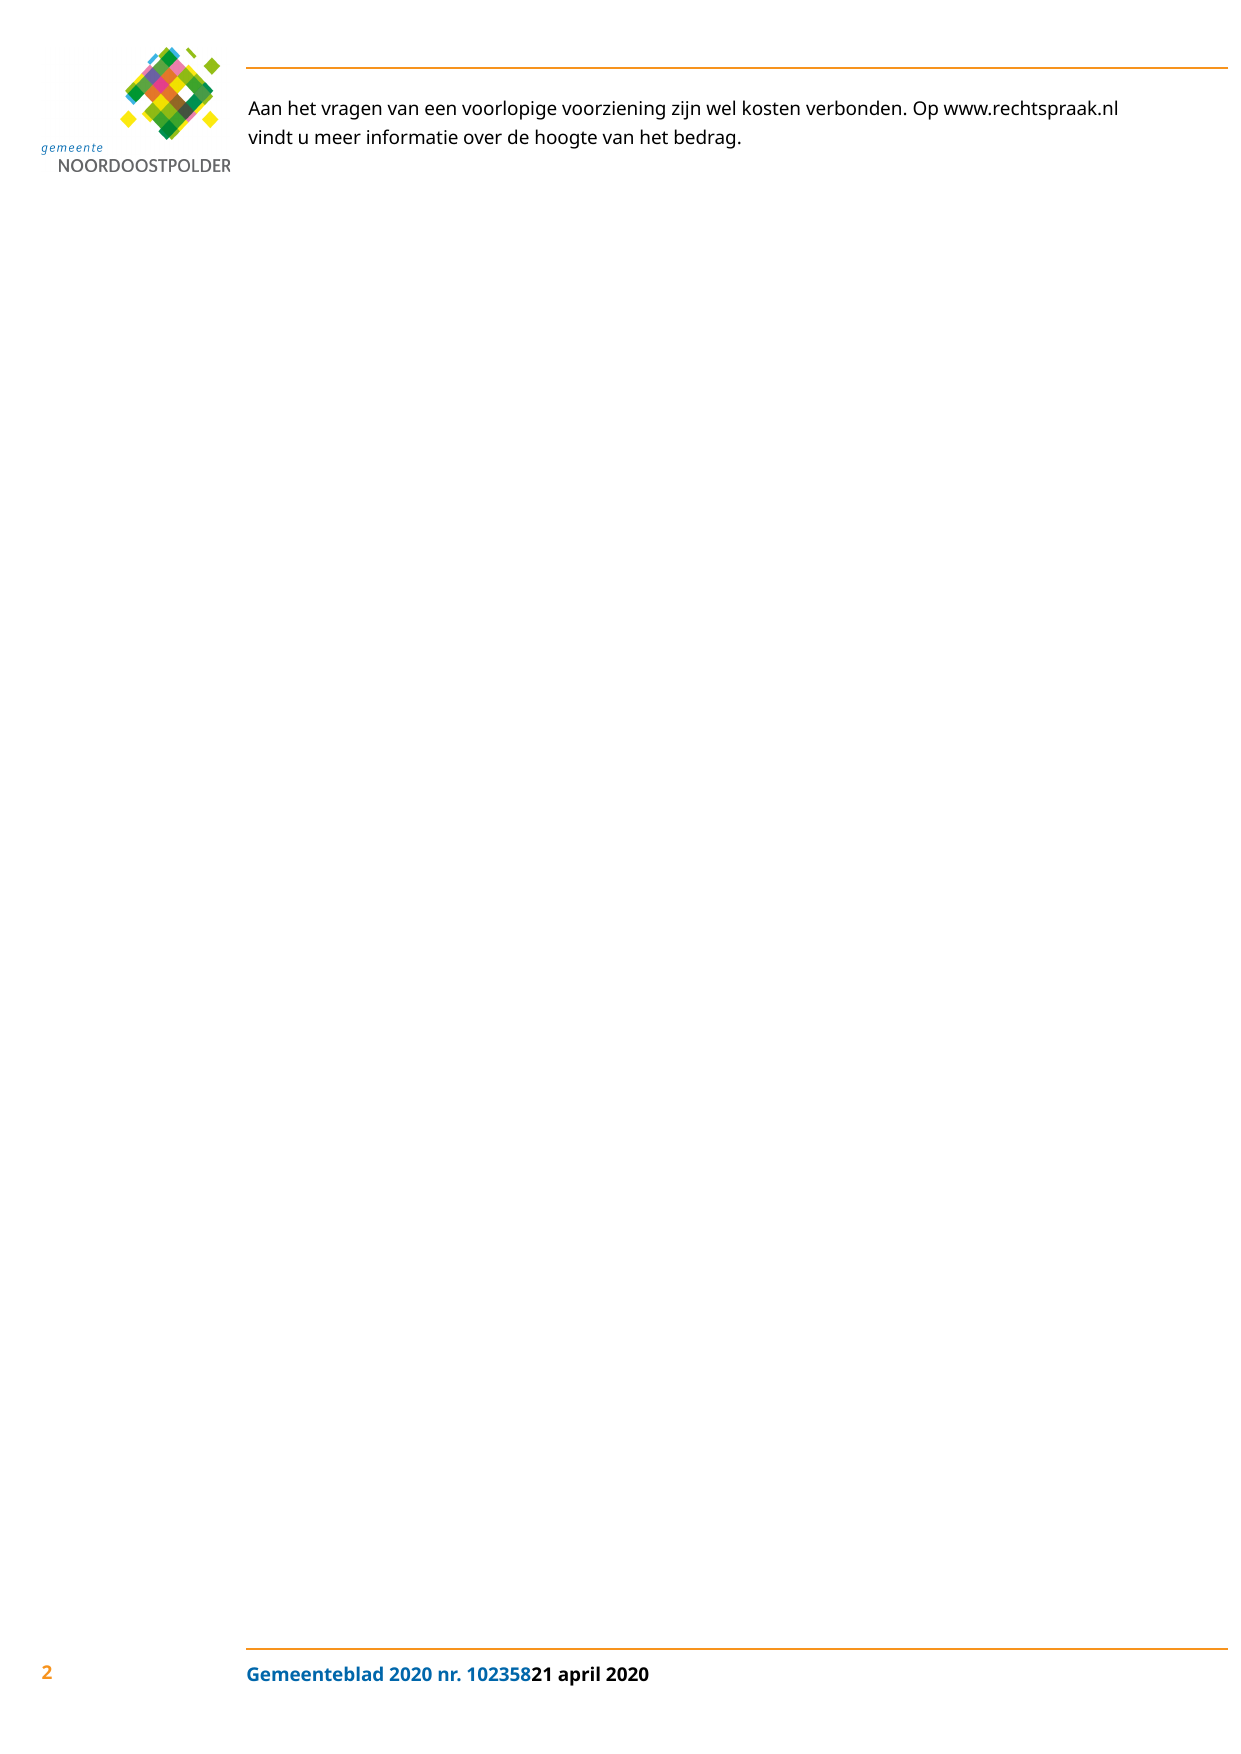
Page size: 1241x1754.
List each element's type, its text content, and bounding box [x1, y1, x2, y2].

text Aan het vragen van een voorlopige voorziening zijn wel kosten verbonden. Op www.rechtspraak.nl vindt u meer informatie over de hoogte van het bedrag. [248, 95, 1152, 150]
picture [41, 47, 231, 172]
